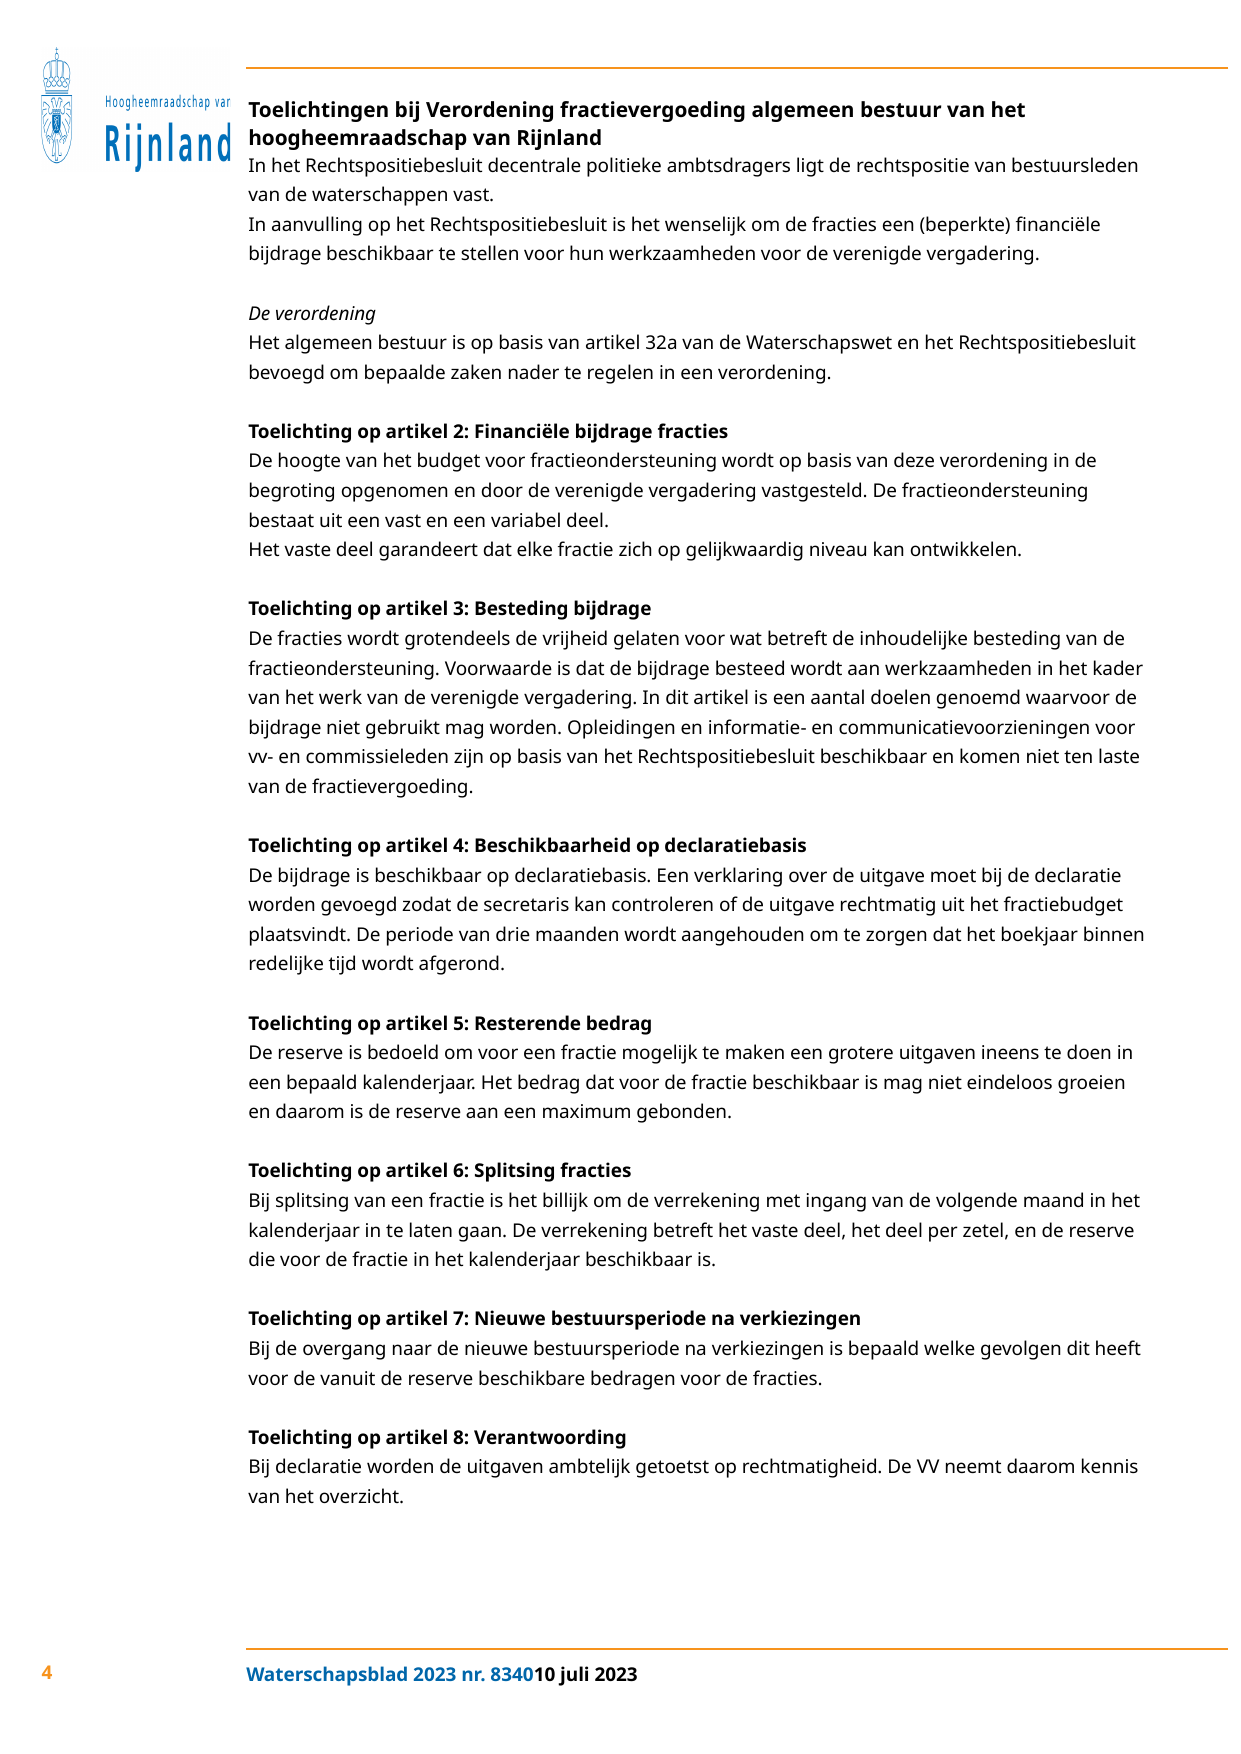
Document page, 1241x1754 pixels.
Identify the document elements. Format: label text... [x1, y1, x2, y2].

text De fracties wordt grotendeels de vrijheid gelaten voor wat betreft de inhoudelijke besteding van de fractieondersteuning. Voorwaarde is dat de bijdrage besteed wordt aan werkzaamheden in het kader van het werk van de verenigde vergadering. In dit artikel is een aantal doelen genoemd waarvoor de bijdrage niet gebruikt mag worden. Opleidingen en informatie- en communicatievoorzieningen voor vv- en commissieleden zijn op basis van het Rechtspositiebesluit beschikbaar en komen niet ten laste van de fractievergoeding. [248, 625, 1152, 799]
text In het Rechtspositiebesluit decentrale politieke ambtsdragers ligt de rechtspositie van bestuursleden van de waterschappen vast. [248, 152, 1152, 207]
text De reserve is bedoeld om voor een fractie mogelijk te maken een grotere uitgaven ineens te doen in een bepaald kalenderjaar. Het bedrag dat voor de fractie beschikbaar is mag niet eindeloos groeien en daarom is de reserve aan een maximum gebonden. [248, 1039, 1152, 1124]
text Toelichting op artikel 8: Verantwoording [248, 1424, 1152, 1449]
text Bij splitsing van een fractie is het billijk om de verrekening met ingang van de volgende maand in het kalenderjaar in te laten gaan. De verrekening betreft het vaste deel, het deel per zetel, en de reserve die voor de fractie in het kalenderjaar beschikbaar is. [248, 1187, 1152, 1272]
text Toelichting op artikel 4: Beschikbaarheid op declaratiebasis [248, 832, 1152, 858]
text Toelichting op artikel 2: Financiële bijdrage fracties [248, 418, 1152, 444]
text Het vaste deel garandeert dat elke fractie zich op gelijkwaardig niveau kan ontwikkelen. [248, 536, 1152, 562]
text In aanvulling op het Rechtspositiebesluit is het wenselijk om de fracties een (beperkte) financiële bijdrage beschikbaar te stellen voor hun werkzaamheden voor de verenigde vergadering. [248, 211, 1152, 266]
text Toelichting op artikel 6: Splitsing fracties [248, 1158, 1152, 1183]
text Het algemeen bestuur is op basis van artikel 32a van de Waterschapswet en het Rechtspositiebesluit bevoegd om bepaalde zaken nader te regelen in een verordening. [248, 329, 1152, 384]
text Toelichtingen bij Verordening fractievergoeding algemeen bestuur van het hoogheemraadschap van Rijnland [248, 95, 1152, 152]
text Toelichting op artikel 3: Besteding bijdrage [248, 596, 1152, 621]
text Bij declaratie worden de uitgaven ambtelijk getoetst op rechtmatigheid. De VV neemt daarom kennis van het overzicht. [248, 1453, 1152, 1509]
text De verordening [248, 300, 1152, 325]
picture [41, 47, 231, 172]
text Toelichting op artikel 5: Resterende bedrag [248, 1010, 1152, 1035]
text Bij de overgang naar de nieuwe bestuursperiode na verkiezingen is bepaald welke gevolgen dit heeft voor de vanuit de reserve beschikbare bedragen voor de fracties. [248, 1335, 1152, 1390]
text De hoogte van het budget voor fractieondersteuning wordt op basis van deze verordening in de begroting opgenomen en door de verenigde vergadering vastgesteld. De fractieondersteuning bestaat uit een vast en een variabel deel. [248, 448, 1152, 532]
text Toelichting op artikel 7: Nieuwe bestuursperiode na verkiezingen [248, 1306, 1152, 1331]
text De bijdrage is beschikbaar op declaratiebasis. Een verklaring over de uitgave moet bij de declaratie worden gevoegd zodat de secretaris kan controleren of de uitgave rechtmatig uit het fractiebudget plaatsvindt. De periode van drie maanden wordt aangehouden om te zorgen dat het boekjaar binnen redelijke tijd wordt afgerond. [248, 862, 1152, 976]
